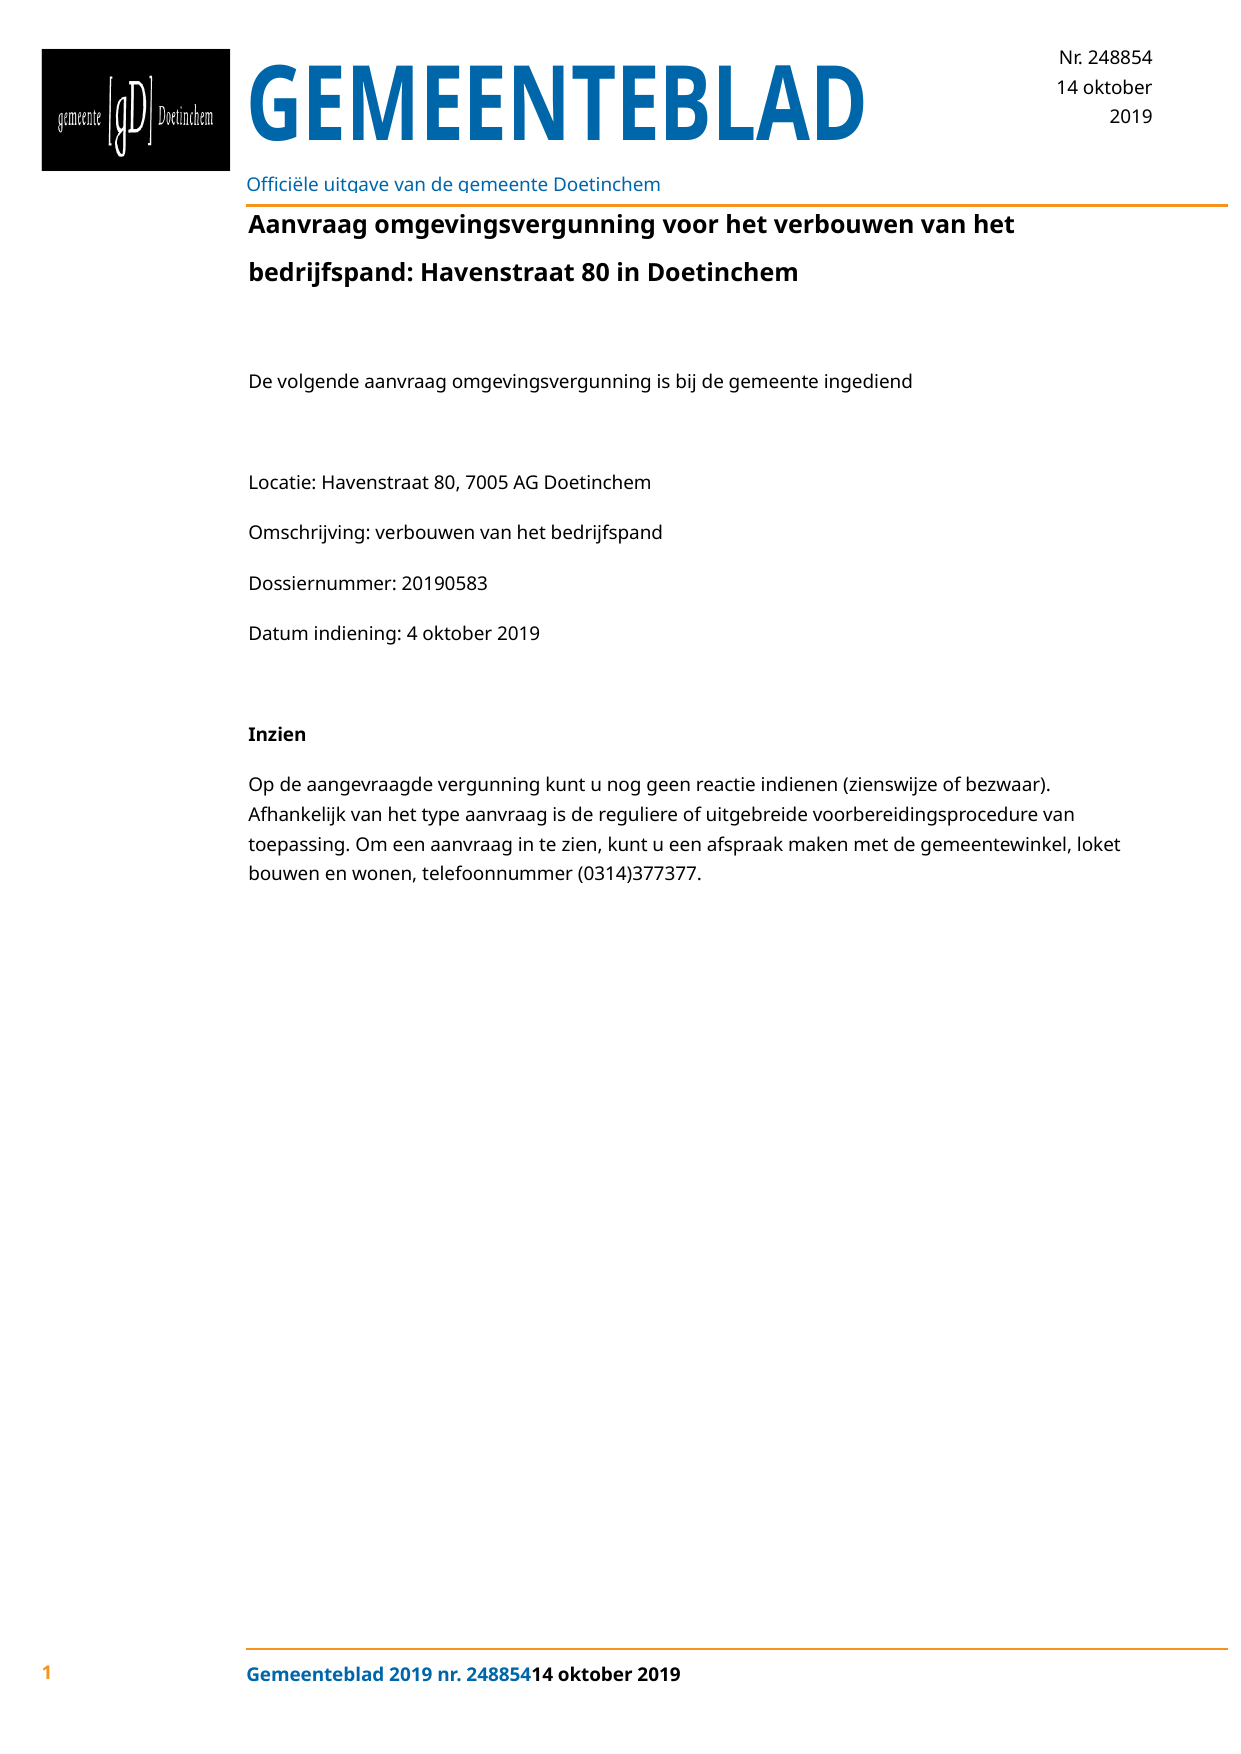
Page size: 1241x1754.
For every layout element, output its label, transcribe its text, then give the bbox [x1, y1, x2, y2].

text Locatie: Havenstraat 80, 7005 AG Doetinchem [248, 469, 1152, 495]
text Datum indiening: 4 oktober 2019 [248, 620, 1152, 646]
picture [41, 47, 231, 172]
text Omschrijving: verbouwen van het bedrijfspand [248, 519, 1152, 545]
text Op de aangevraagde vergunning kunt u nog geen reactie indienen (zienswijze of bezwaar). Afhankelijk van het type aanvraag is de reguliere of uitgebreide voorbereidingsprocedure van toepassing. Om een aanvraag in te zien, kunt u een afspraak maken met de gemeentewinkel, loket bouwen en wonen, telefoonnummer (0314)377377. [248, 772, 1152, 886]
text Aanvraag omgevingsvergunning voor het verbouwen van het bedrijfspand: Havenstraat 80 in Doetinchem [248, 207, 1152, 288]
text Dossiernummer: 20190583 [248, 570, 1152, 596]
text Inzien [248, 721, 1152, 747]
text De volgende aanvraag omgevingsvergunning is bij de gemeente ingediend [248, 368, 1152, 394]
